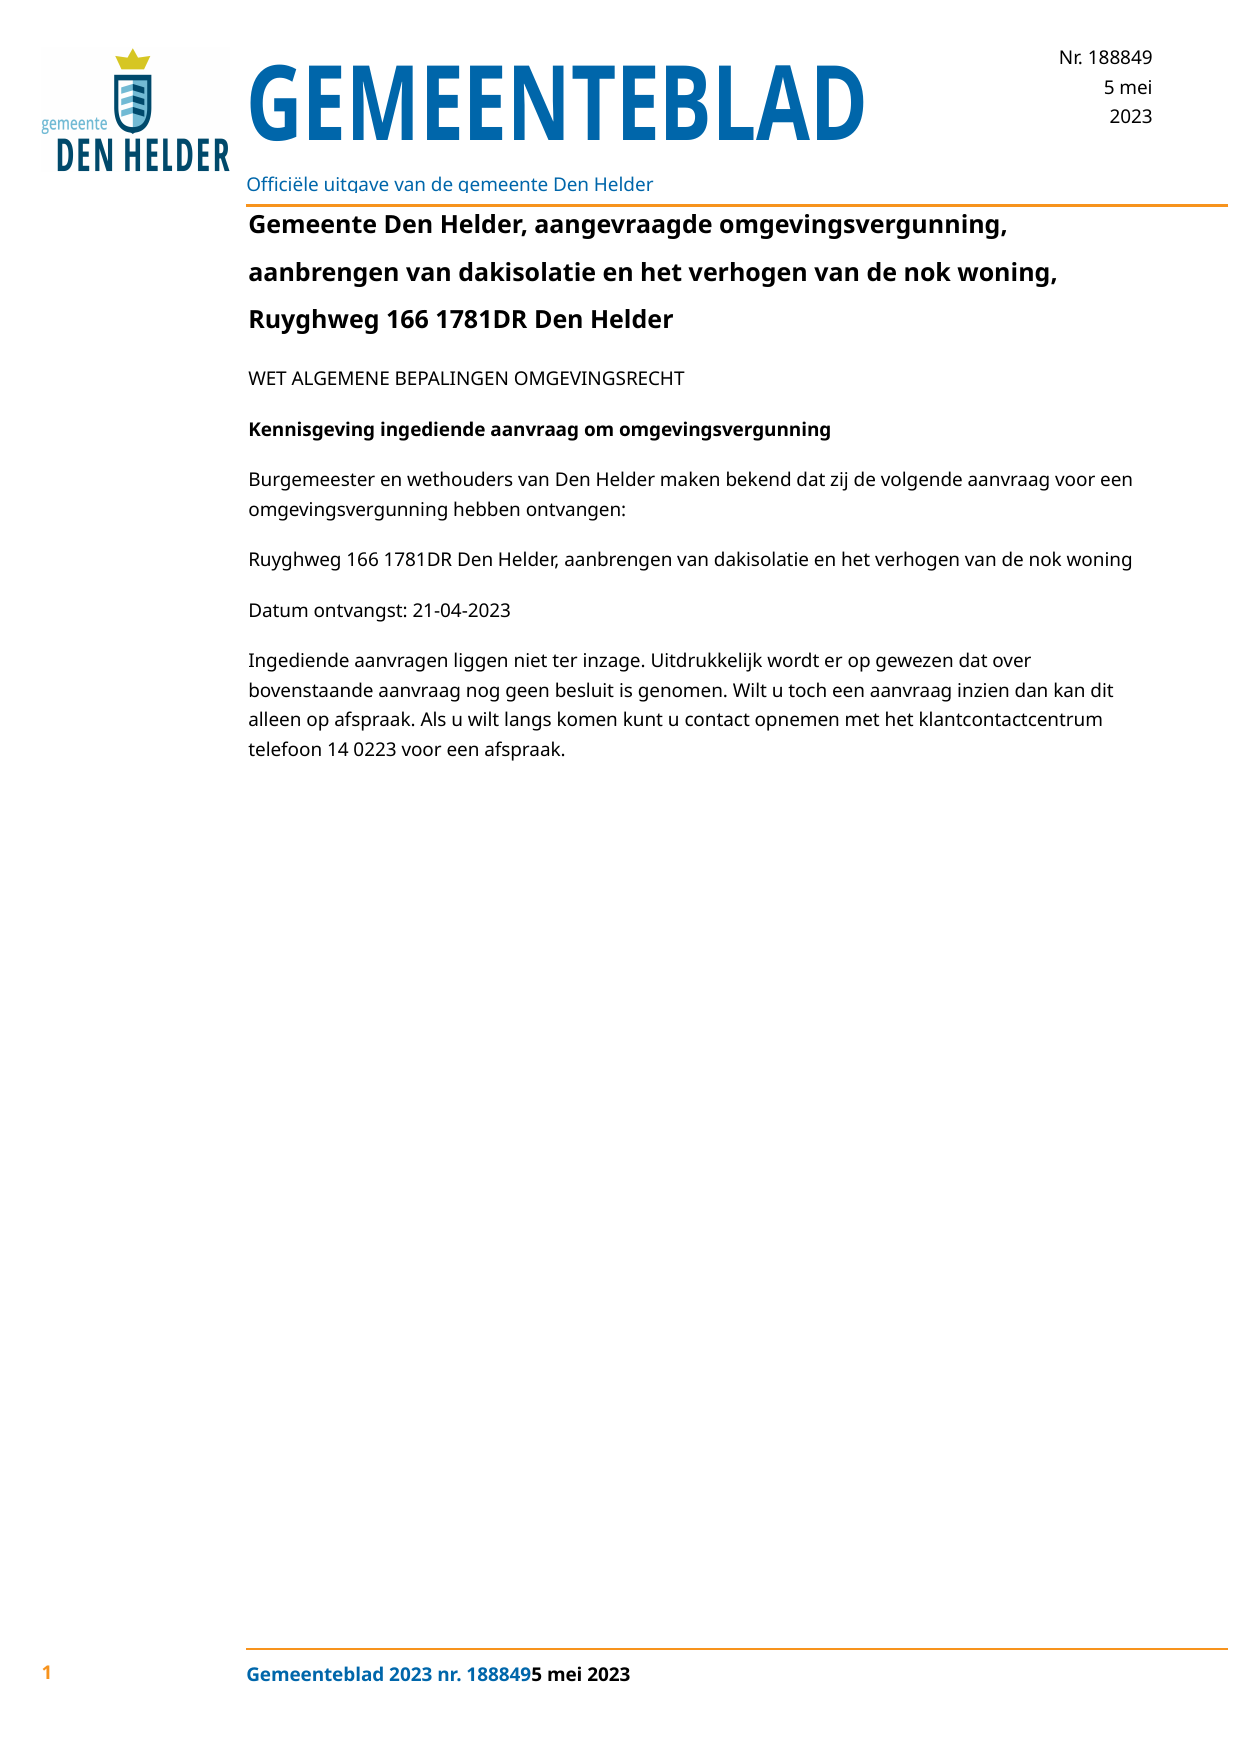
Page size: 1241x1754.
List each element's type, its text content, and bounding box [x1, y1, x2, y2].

picture [130, 157, 135, 172]
text Gemeente Den Helder, aangevraagde omgevingsvergunning, aanbrengen van dakisolatie en het verhogen van de nok woning, Ruyghweg 166 1781DR Den Helder [248, 207, 1152, 336]
text Datum ontvangst: 21-04-2023 [248, 597, 1152, 622]
text Burgemeester en wethouders van Den Helder maken bekend dat zij de volgende aanvraag voor een omgevingsvergunning hebben ontvangen: [248, 466, 1152, 522]
picture [182, 144, 187, 165]
picture [63, 144, 68, 165]
picture [220, 160, 224, 172]
text Kennisgeving ingediende aanvraag om omgevingsvergunning [248, 416, 1152, 442]
text Ruyghweg 166 1781DR Den Helder, aanbrengen van dakisolatie en het verhogen van de nok woning [248, 546, 1152, 572]
picture [41, 47, 231, 172]
text WET ALGEMENE BEPALINGEN OMGEVINGSRECHT [248, 366, 1152, 391]
picture [100, 154, 106, 172]
text Ingediende aanvragen liggen niet ter inzage. Uitdrukkelijk wordt er op gewezen dat over bovenstaande aanvraag nog geen besluit is genomen. Wilt u toch een aanvraag inzien dan kan dit alleen op afspraak. Als u wilt langs komen kunt u contact opnemen met het klantcontactcentrum telefoon 14 0223 voor een afspraak. [248, 647, 1152, 762]
